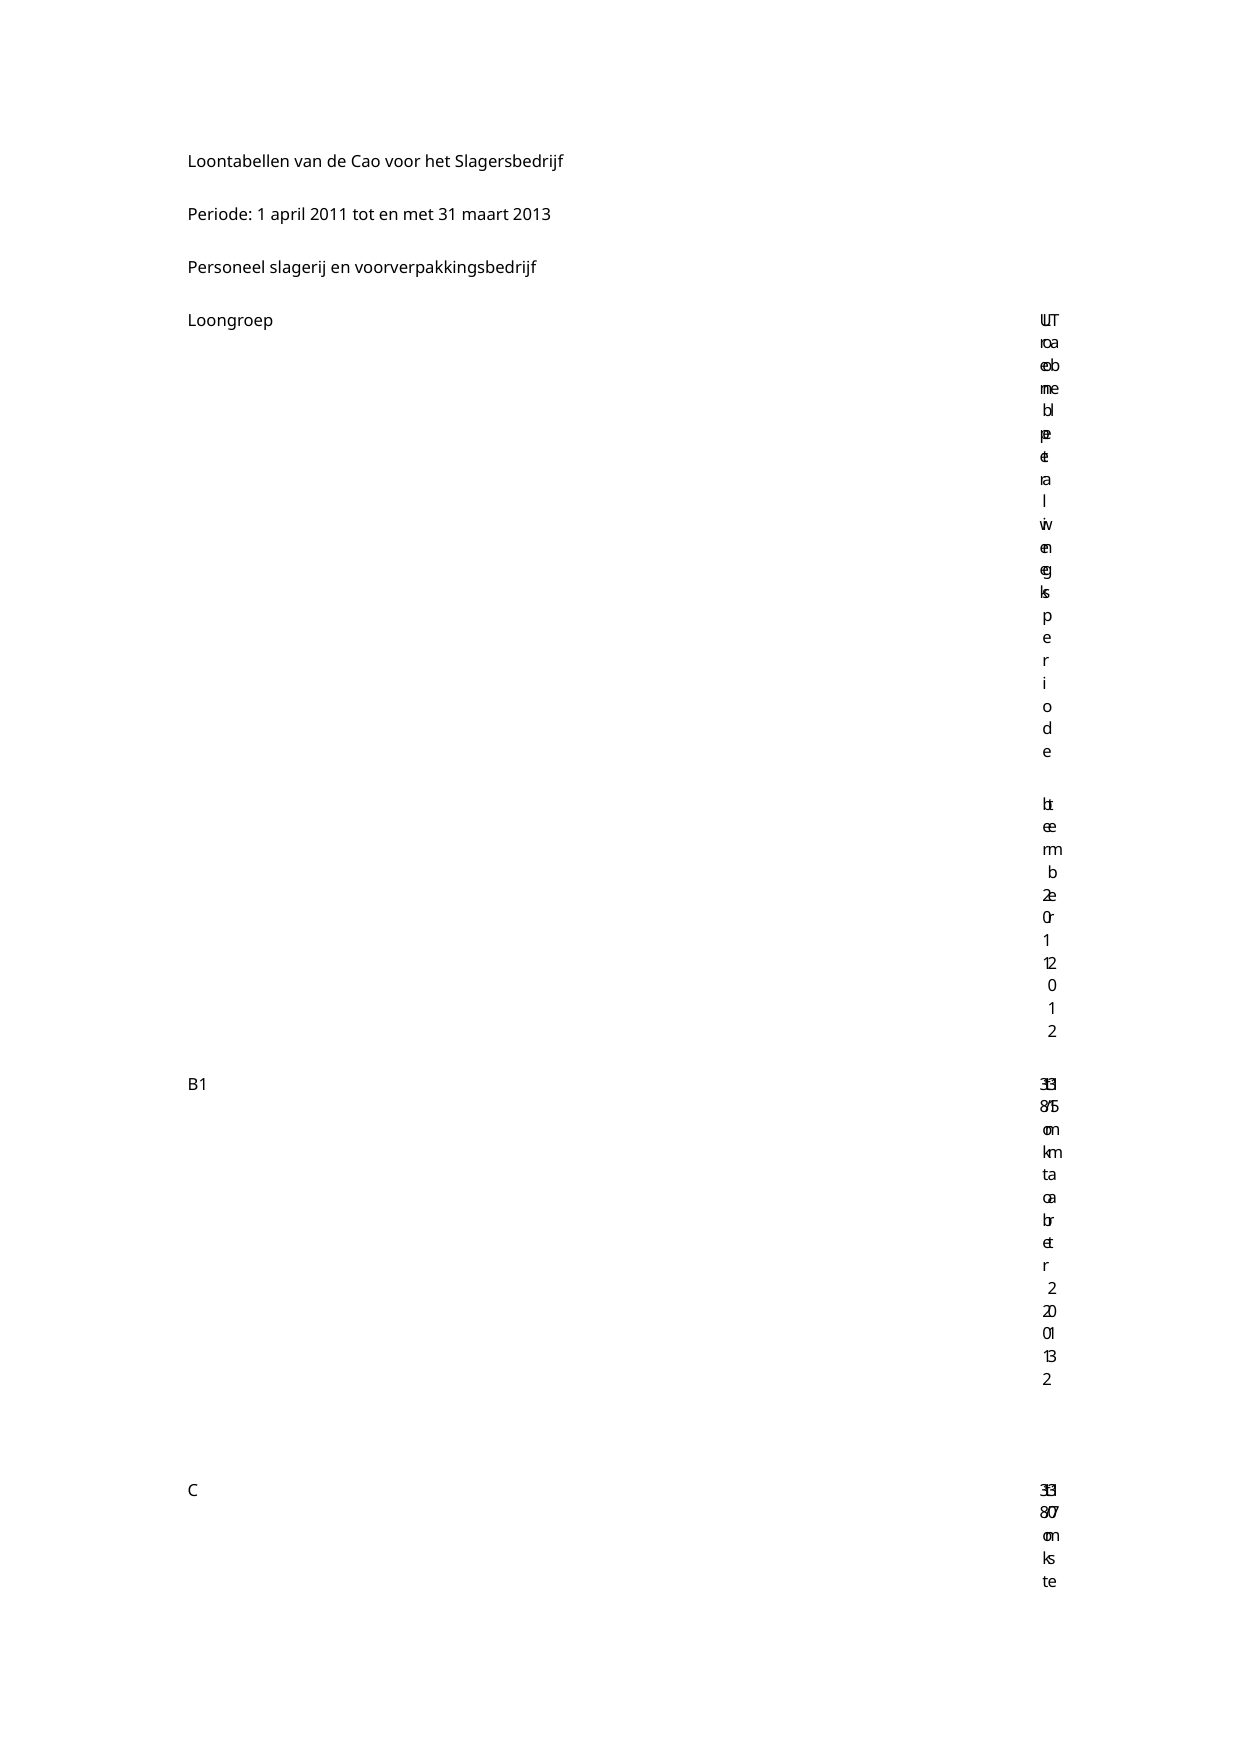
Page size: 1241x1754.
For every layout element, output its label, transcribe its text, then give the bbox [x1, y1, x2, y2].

table_header Loontabellen van de Cao voor het Slagersbedrijf Periode: 1 april 2011 tot en met 31 maart 2013 Personeel slagerij en voorverpakkingsbedrijf [188, 150, 1053, 308]
table_cell B1 [188, 1072, 1039, 1420]
table_cell C [188, 1479, 1039, 1592]
table_cell [188, 1420, 1039, 1478]
table_cell [188, 792, 1039, 1072]
table_cell Loongroep [188, 308, 1039, 792]
